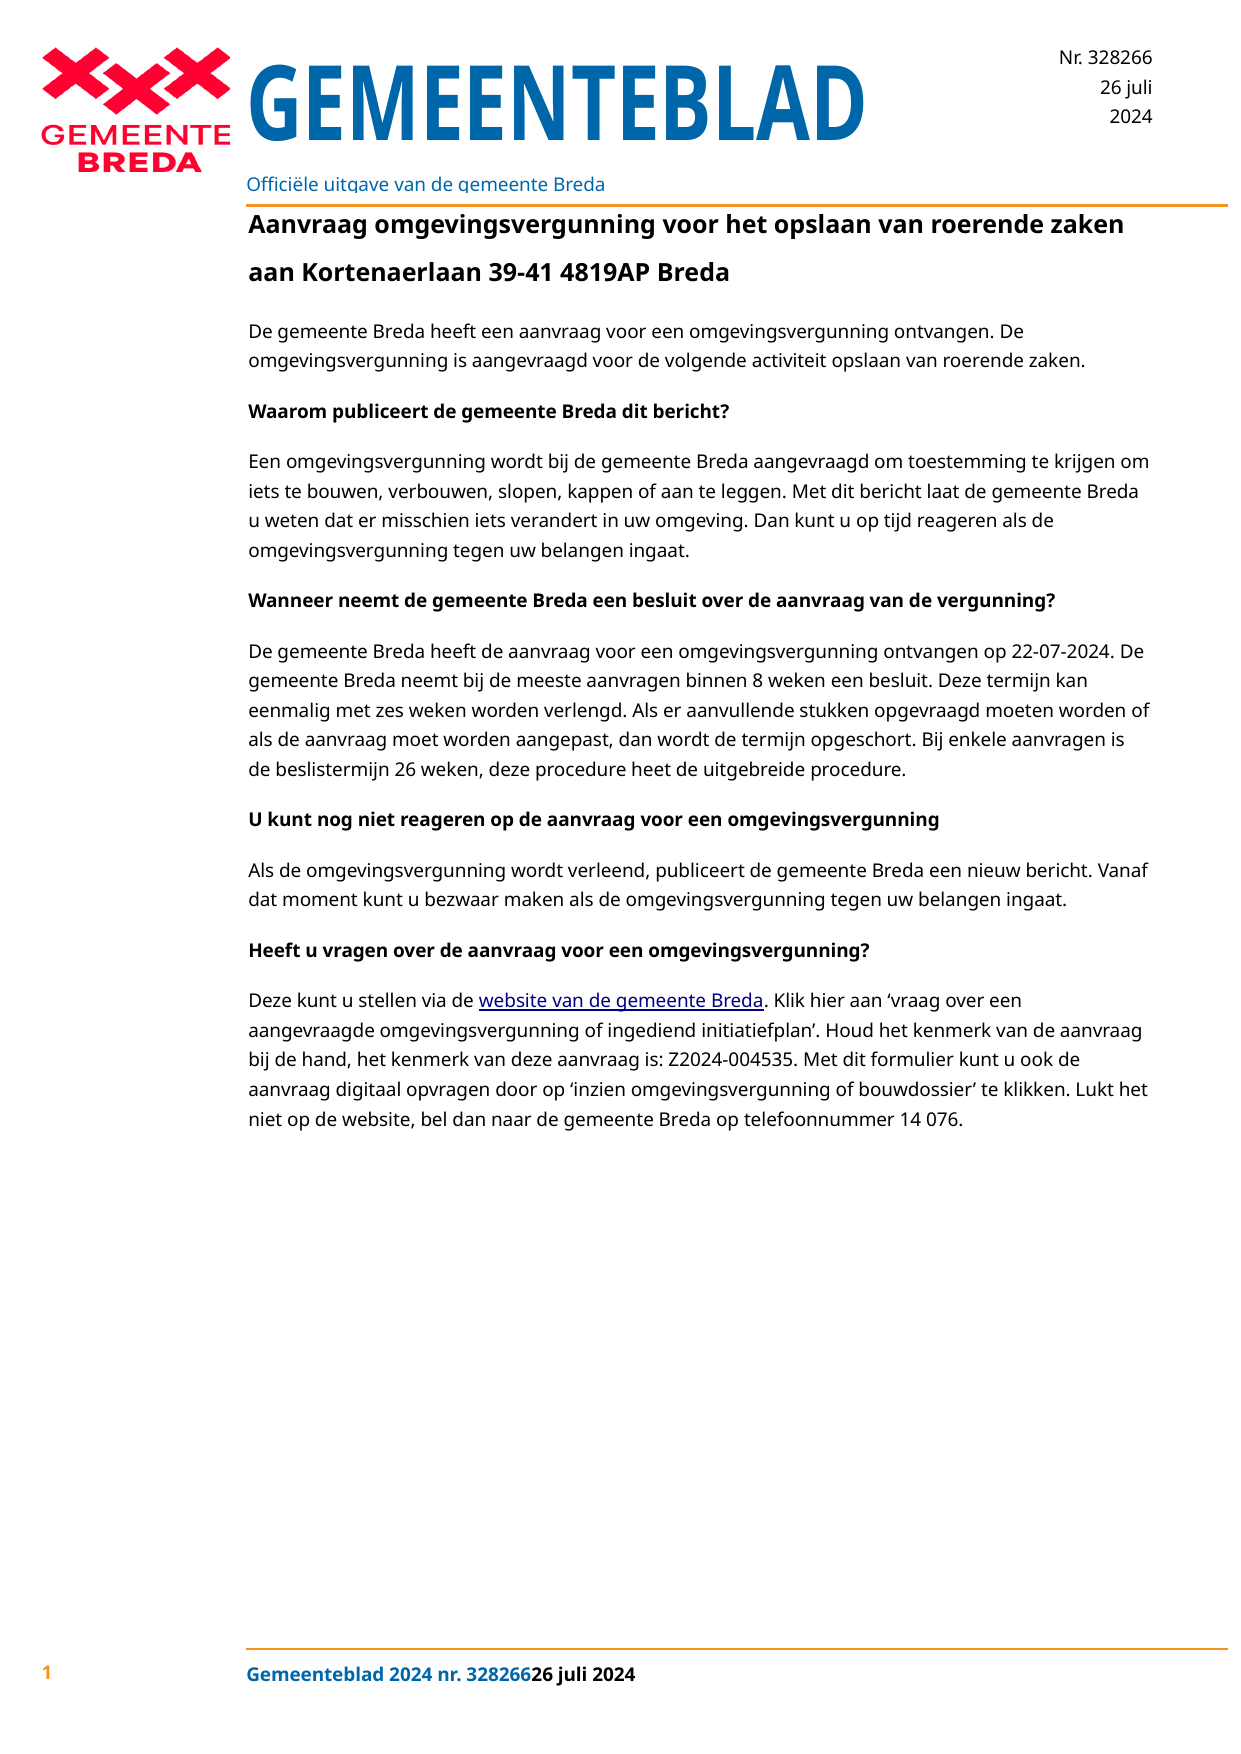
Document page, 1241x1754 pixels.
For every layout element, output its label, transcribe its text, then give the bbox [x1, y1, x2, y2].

picture [41, 47, 231, 172]
text Heeft u vragen over de aanvraag voor een omgevingsvergunning? [248, 937, 1152, 963]
text Waarom publiceert de gemeente Breda dit bericht? [248, 398, 1152, 424]
text De gemeente Breda heeft de aanvraag voor een omgevingsvergunning ontvangen op 22-07-2024. De gemeente Breda neemt bij de meeste aanvragen binnen 8 weken een besluit. Deze termijn kan eenmalig met zes weken worden verlengd. Als er aanvullende stukken opgevraagd moeten worden of als de aanvraag moet worden aangepast, dan wordt de termijn opgeschort. Bij enkele aanvragen is de beslistermijn 26 weken, deze procedure heet de uitgebreide procedure. [248, 638, 1152, 782]
text Aanvraag omgevingsvergunning voor het opslaan van roerende zaken aan Kortenaerlaan 39-41 4819AP Breda [248, 207, 1152, 288]
text Deze kunt u stellen via de website van de gemeente Breda. Klik hier aan ‘vraag over een aangevraagde omgevingsvergunning of ingediend initiatiefplan’. Houd het kenmerk van de aanvraag bij de hand, het kenmerk van deze aanvraag is: Z2024-004535. Met dit formulier kunt u ook de aanvraag digitaal opvragen door op ‘inzien omgevingsvergunning of bouwdossier’ te klikken. Lukt het niet op de website, bel dan naar de gemeente Breda op telefoonnummer 14 076. [248, 987, 1152, 1132]
text Als de omgevingsvergunning wordt verleend, publiceert de gemeente Breda een nieuw bericht. Vanaf dat moment kunt u bezwaar maken als de omgevingsvergunning tegen uw belangen ingaat. [248, 857, 1152, 912]
text Wanneer neemt de gemeente Breda een besluit over de aanvraag van de vergunning? [248, 587, 1152, 613]
text U kunt nog niet reageren op de aanvraag voor een omgevingsvergunning [248, 807, 1152, 832]
text Een omgevingsvergunning wordt bij de gemeente Breda aangevraagd om toestemming te krijgen om iets te bouwen, verbouwen, slopen, kappen of aan te leggen. Met dit bericht laat de gemeente Breda u weten dat er misschien iets verandert in uw omgeving. Dan kunt u op tijd reageren als de omgevingsvergunning tegen uw belangen ingaat. [248, 448, 1152, 563]
text De gemeente Breda heeft een aanvraag voor een omgevingsvergunning ontvangen. De omgevingsvergunning is aangevraagd voor de volgende activiteit opslaan van roerende zaken. [248, 318, 1152, 373]
